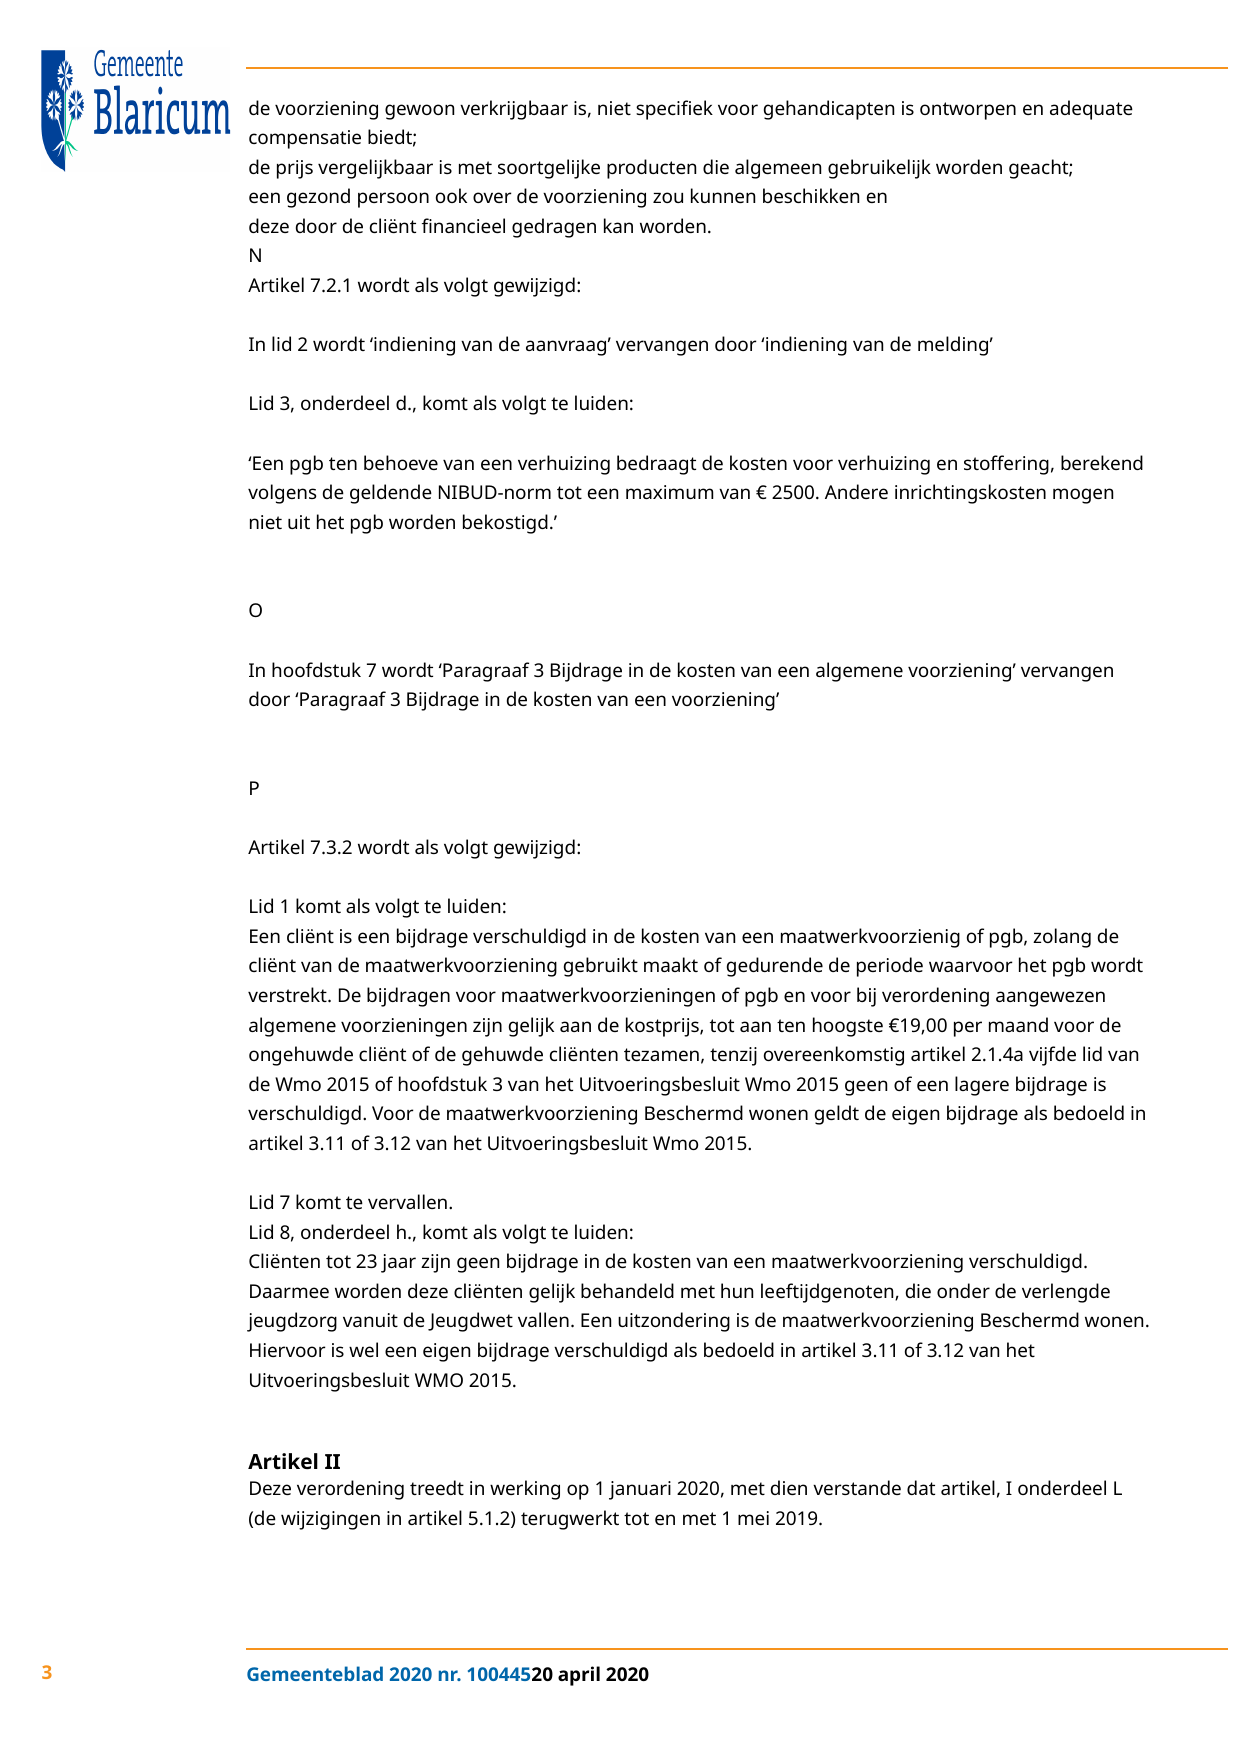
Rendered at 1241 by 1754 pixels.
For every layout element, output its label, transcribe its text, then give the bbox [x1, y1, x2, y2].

text Deze verordening treedt in werking op 1 januari 2020, met dien verstande dat artikel, I onderdeel L (de wijzigingen in artikel 5.1.2) terugwerkt tot en met 1 mei 2019. [248, 1475, 1152, 1531]
text Artikel 7.2.1 wordt als volgt gewijzigd: [248, 272, 1152, 298]
text Artikel 7.3.2 wordt als volgt gewijzigd: [248, 834, 1152, 860]
text deze door de cliënt financieel gedragen kan worden. [248, 213, 1152, 239]
text een gezond persoon ook over de voorziening zou kunnen beschikken en [248, 183, 1152, 209]
text P [248, 775, 1152, 801]
text In lid 2 wordt ‘indiening van de aanvraag’ vervangen door ‘indiening van de melding’ [248, 331, 1152, 357]
text de prijs vergelijkbaar is met soortgelijke producten die algemeen gebruikelijk worden geacht; [248, 154, 1152, 180]
text In hoofdstuk 7 wordt ‘Paragraaf 3 Bijdrage in de kosten van een algemene voorziening’ vervangen door ‘Paragraaf 3 Bijdrage in de kosten van een voorziening’ [248, 657, 1152, 712]
picture [41, 47, 231, 172]
text ‘Een pgb ten behoeve van een verhuizing bedraagt de kosten voor verhuizing en stoffering, berekend volgens de geldende NIBUD-norm tot een maximum van € 2500. Andere inrichtingskosten mogen niet uit het pgb worden bekostigd.’ [248, 450, 1152, 535]
text Artikel II [248, 1447, 1152, 1475]
text Lid 8, onderdeel h., komt als volgt te luiden: [248, 1219, 1152, 1245]
text Lid 1 komt als volgt te luiden: [248, 893, 1152, 919]
text Een cliënt is een bijdrage verschuldigd in de kosten van een maatwerkvoorzienig of pgb, zolang de cliënt van de maatwerkvoorziening gebruikt maakt of gedurende de periode waarvoor het pgb wordt verstrekt. De bijdragen voor maatwerkvoorzieningen of pgb en voor bij verordening aangewezen algemene voorzieningen zijn gelijk aan de kostprijs, tot aan ten hoogste €19,00 per maand voor de ongehuwde cliënt of de gehuwde cliënten tezamen, tenzij overeenkomstig artikel 2.1.4a vijfde lid van de Wmo 2015 of hoofdstuk 3 van het Uitvoeringsbesluit Wmo 2015 geen of een lagere bijdrage is verschuldigd. Voor de maatwerkvoorziening Beschermd wonen geldt de eigen bijdrage als bedoeld in artikel 3.11 of 3.12 van het Uitvoeringsbesluit Wmo 2015. [248, 923, 1152, 1156]
text de voorziening gewoon verkrijgbaar is, niet specifiek voor gehandicapten is ontworpen en adequate compensatie biedt; [248, 95, 1152, 150]
text Lid 7 komt te vervallen. [248, 1189, 1152, 1215]
text Cliënten tot 23 jaar zijn geen bijdrage in de kosten van een maatwerkvoorziening verschuldigd. Daarmee worden deze cliënten gelijk behandeld met hun leeftijdgenoten, die onder de verlengde jeugdzorg vanuit de Jeugdwet vallen. Een uitzondering is de maatwerkvoorziening Beschermd wonen. Hiervoor is wel een eigen bijdrage verschuldigd als bedoeld in artikel 3.11 of 3.12 van het Uitvoeringsbesluit WMO 2015. [248, 1248, 1152, 1393]
text Lid 3, onderdeel d., komt als volgt te luiden: [248, 391, 1152, 416]
text O [248, 598, 1152, 623]
text N [248, 243, 1152, 268]
